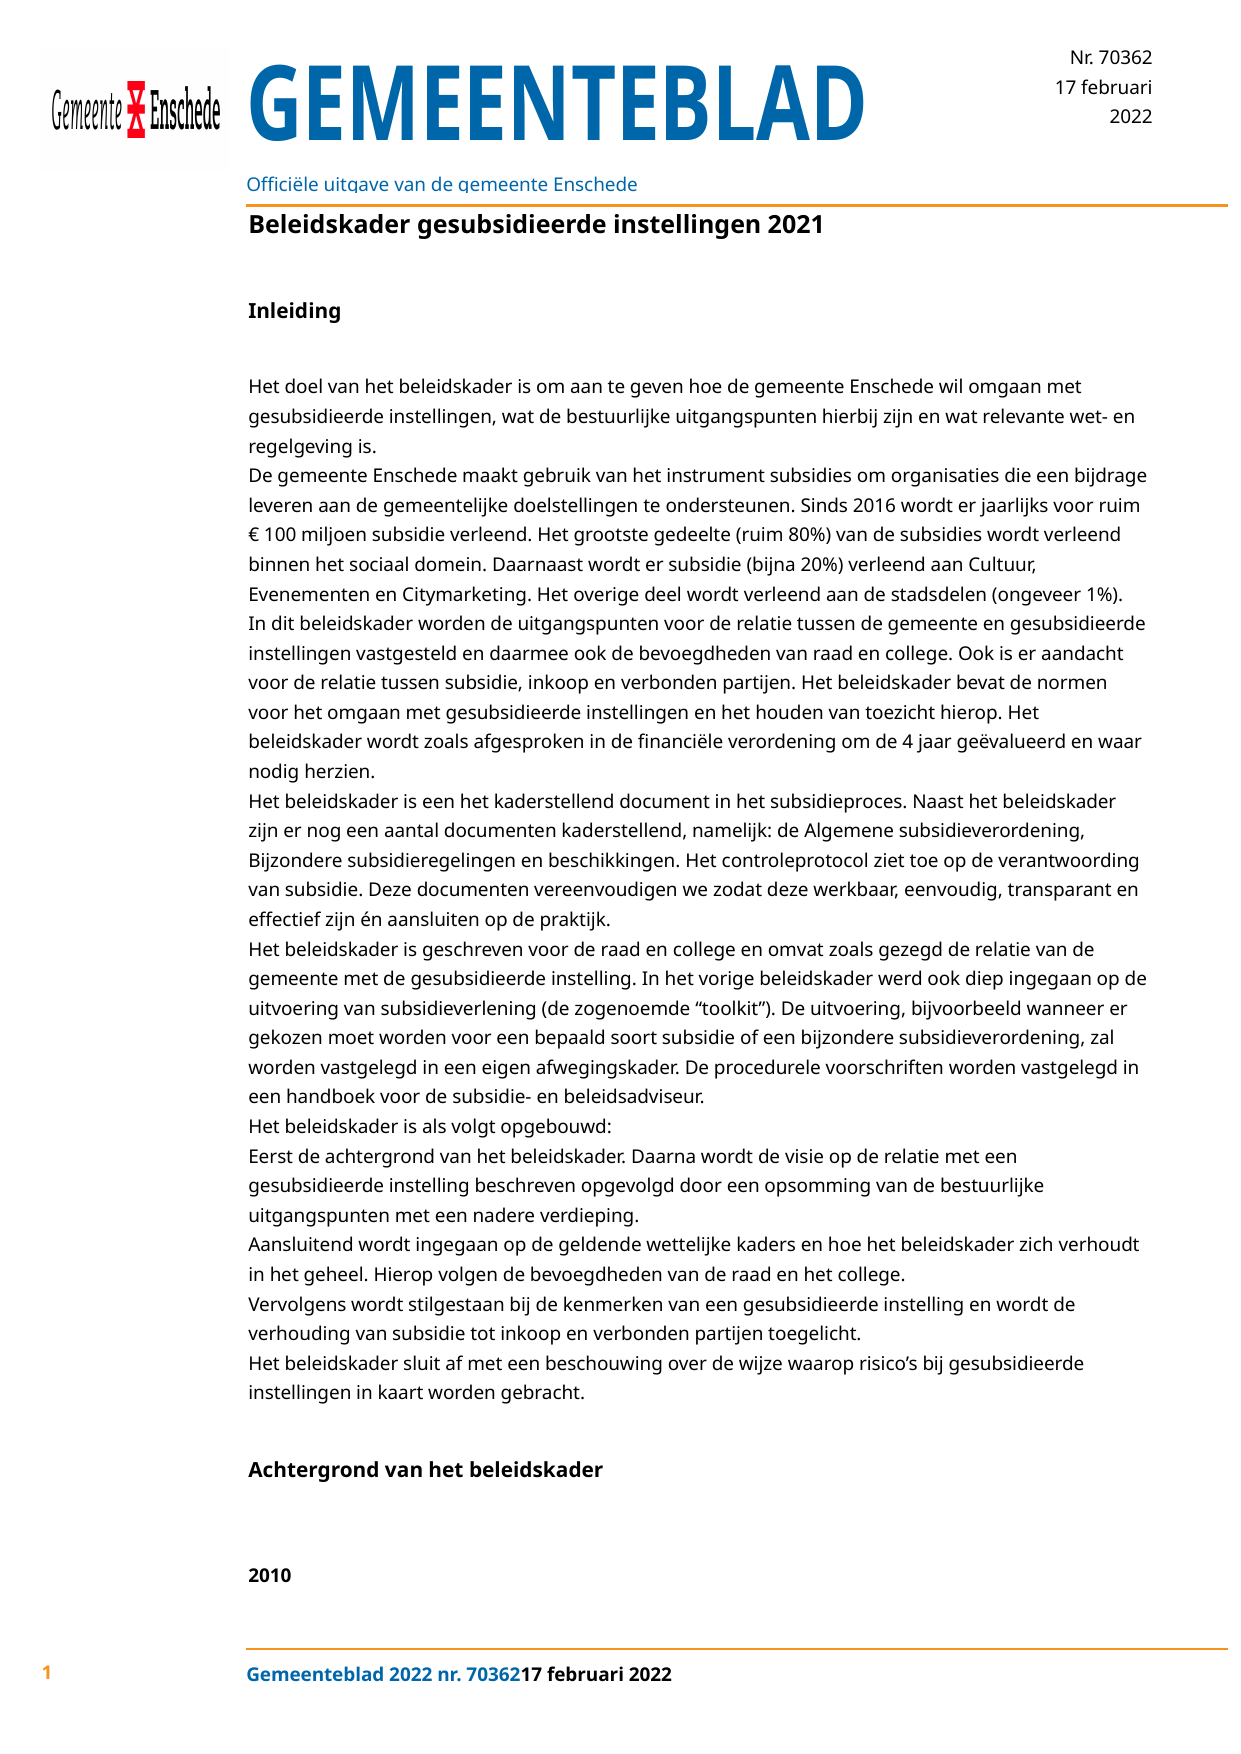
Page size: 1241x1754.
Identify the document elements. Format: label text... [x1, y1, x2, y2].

text In dit beleidskader worden de uitgangspunten voor de relatie tussen de gemeente en gesubsidieerde instellingen vastgesteld en daarmee ook de bevoegdheden van raad en college. Ook is er aandacht voor de relatie tussen subsidie, inkoop en verbonden partijen. Het beleidskader bevat de normen voor het omgaan met gesubsidieerde instellingen en het houden van toezicht hierop. Het beleidskader wordt zoals afgesproken in de financiële verordening om de 4 jaar geëvalueerd en waar nodig herzien. [248, 610, 1152, 784]
text Eerst de achtergrond van het beleidskader. Daarna wordt de visie op de relatie met een gesubsidieerde instelling beschreven opgevolgd door een opsomming van de bestuurlijke uitgangspunten met een nadere verdieping. [248, 1143, 1152, 1228]
picture [41, 47, 231, 172]
text Het beleidskader is geschreven voor de raad en college en omvat zoals gezegd de relatie van de gemeente met de gesubsidieerde instelling. In het vorige beleidskader werd ook diep ingegaan op de uitvoering van subsidieverlening (de zogenoemde “toolkit”). De uitvoering, bijvoorbeeld wanneer er gekozen moet worden voor een bepaald soort subsidie of een bijzondere subsidieverordening, zal worden vastgelegd in een eigen afwegingskader. De procedurele voorschriften worden vastgelegd in een handboek voor de subsidie- en beleidsadviseur. [248, 936, 1152, 1109]
text Het beleidskader is een het kaderstellend document in het subsidieproces. Naast het beleidskader zijn er nog een aantal documenten kaderstellend, namelijk: de Algemene subsidieverordening, Bijzondere subsidieregelingen en beschikkingen. Het controleprotocol ziet toe op de verantwoording van subsidie. Deze documenten vereenvoudigen we zodat deze werkbaar, eenvoudig, transparant en effectief zijn én aansluiten op de praktijk. [248, 788, 1152, 932]
text Het beleidskader sluit af met een beschouwing over de wijze waarop risico’s bij gesubsidieerde instellingen in kaart worden gebracht. [248, 1350, 1152, 1405]
text De gemeente Enschede maakt gebruik van het instrument subsidies om organisaties die een bijdrage leveren aan de gemeentelijke doelstellingen te ondersteunen. Sinds 2016 wordt er jaarlijks voor ruim € 100 miljoen subsidie verleend. Het grootste gedeelte (ruim 80%) van de subsidies wordt verleend binnen het sociaal domein. Daarnaast wordt er subsidie (bijna 20%) verleend aan Cultuur, Evenementen en Citymarketing. Het overige deel wordt verleend aan de stadsdelen (ongeveer 1%). [248, 462, 1152, 607]
text Aansluitend wordt ingegaan op de geldende wettelijke kaders en hoe het beleidskader zich verhoudt in het geheel. Hierop volgen de bevoegdheden van de raad en het college. [248, 1232, 1152, 1287]
text 2010 [248, 1562, 1152, 1588]
text Vervolgens wordt stilgestaan bij de kenmerken van een gesubsidieerde instelling en wordt de verhouding van subsidie tot inkoop en verbonden partijen toegelicht. [248, 1291, 1152, 1346]
text Inleiding [248, 296, 1152, 324]
text Beleidskader gesubsidieerde instellingen 2021 [248, 207, 1152, 241]
text Achtergrond van het beleidskader [248, 1455, 1152, 1483]
text Het beleidskader is als volgt opgebouwd: [248, 1113, 1152, 1139]
text Het doel van het beleidskader is om aan te geven hoe de gemeente Enschede wil omgaan met gesubsidieerde instellingen, wat de bestuurlijke uitgangspunten hierbij zijn en wat relevante wet- en regelgeving is. [248, 374, 1152, 459]
